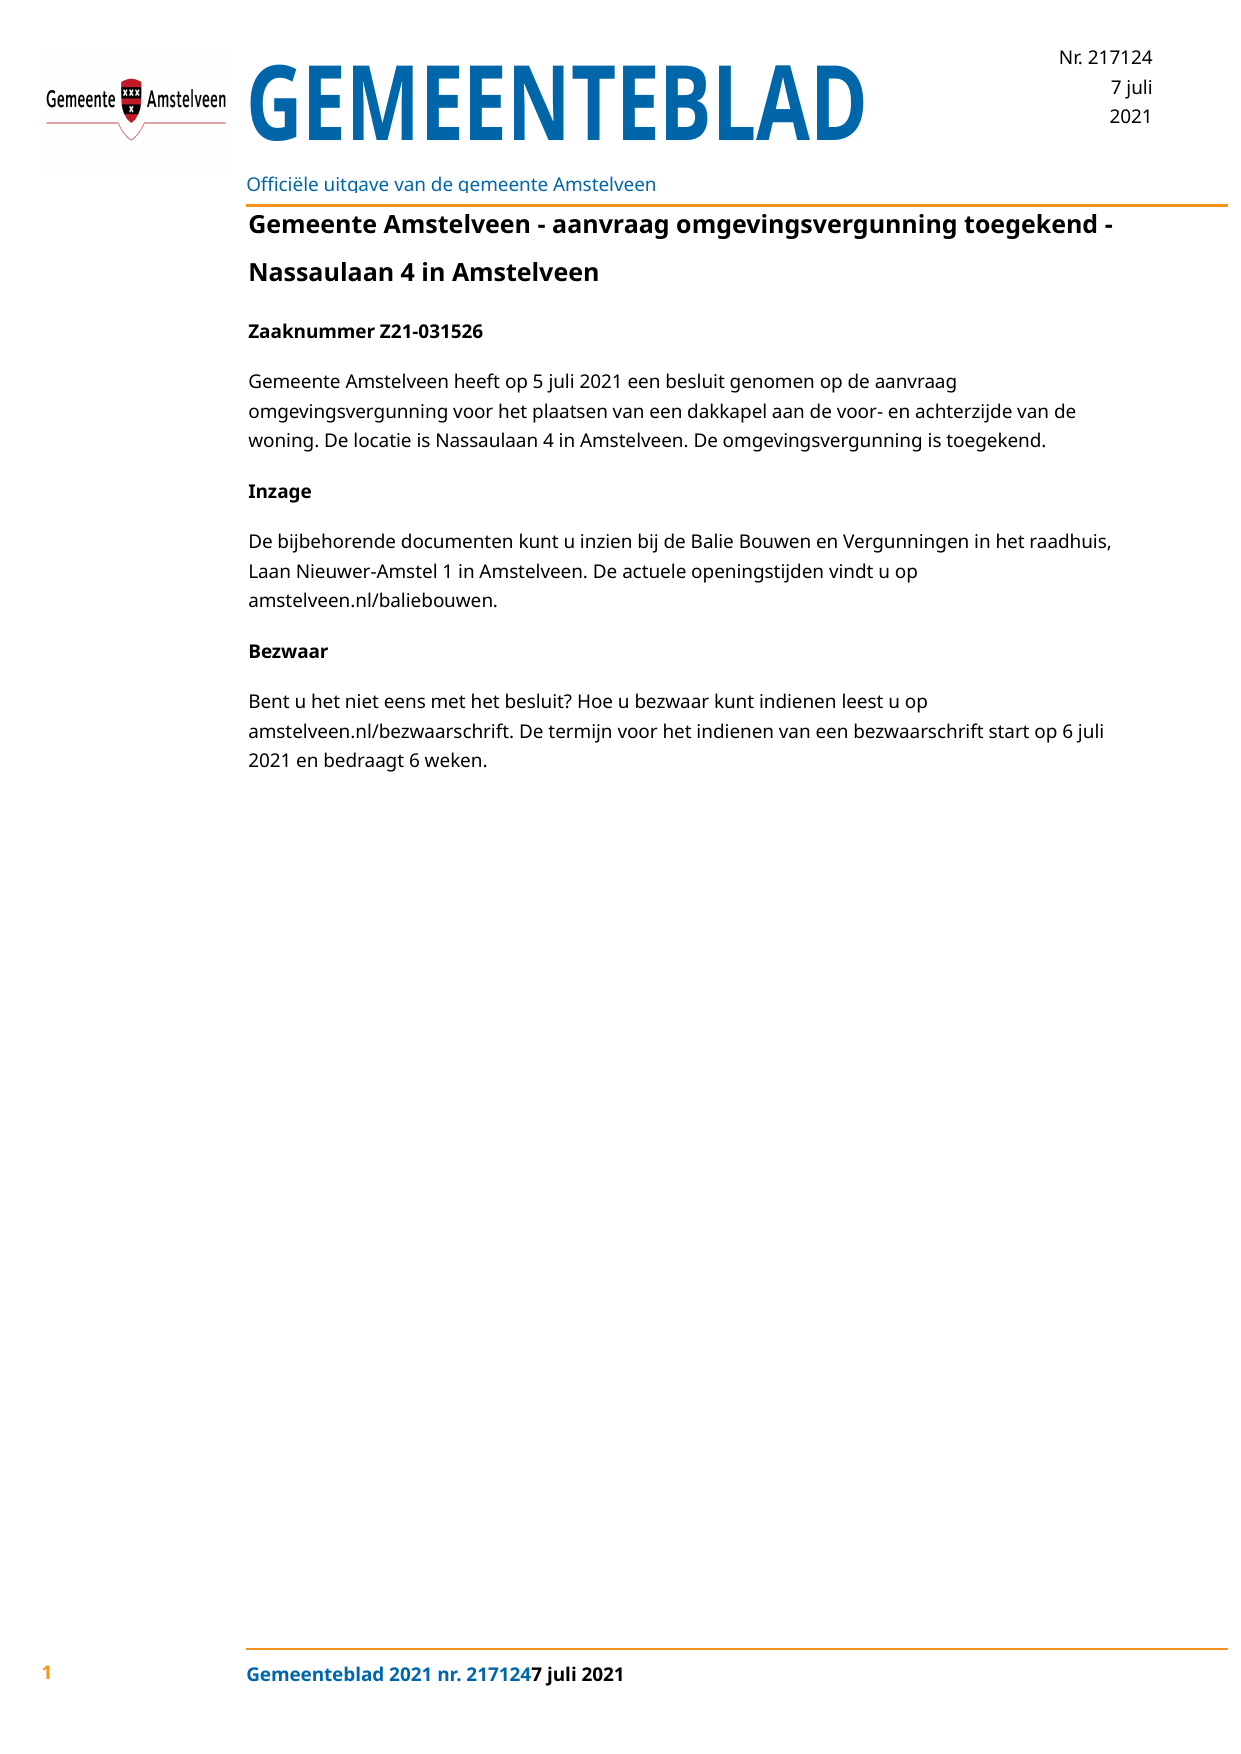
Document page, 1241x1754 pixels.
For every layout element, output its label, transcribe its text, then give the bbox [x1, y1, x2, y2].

text Gemeente Amstelveen heeft op 5 juli 2021 een besluit genomen op de aanvraag omgevingsvergunning voor het plaatsen van een dakkapel aan de voor- en achterzijde van de woning. De locatie is Nassaulaan 4 in Amstelveen. De omgevingsvergunning is toegekend. [248, 368, 1152, 453]
text Bezwaar [248, 638, 1152, 664]
text Gemeente Amstelveen - aanvraag omgevingsvergunning toegekend - Nassaulaan 4 in Amstelveen [248, 207, 1152, 288]
text Zaaknummer Z21-031526 [248, 318, 1152, 344]
text Bent u het niet eens met het besluit? Hoe u bezwaar kunt indienen leest u op amstelveen.nl/bezwaarschrift. De termijn voor het indienen van een bezwaarschrift start op 6 juli 2021 en bedraagt 6 weken. [248, 688, 1152, 773]
text Inzage [248, 478, 1152, 504]
text De bijbehorende documenten kunt u inzien bij de Balie Bouwen en Vergunningen in het raadhuis, Laan Nieuwer-Amstel 1 in Amstelveen. De actuele openingstijden vindt u op amstelveen.nl/baliebouwen. [248, 528, 1152, 613]
picture [41, 47, 231, 172]
